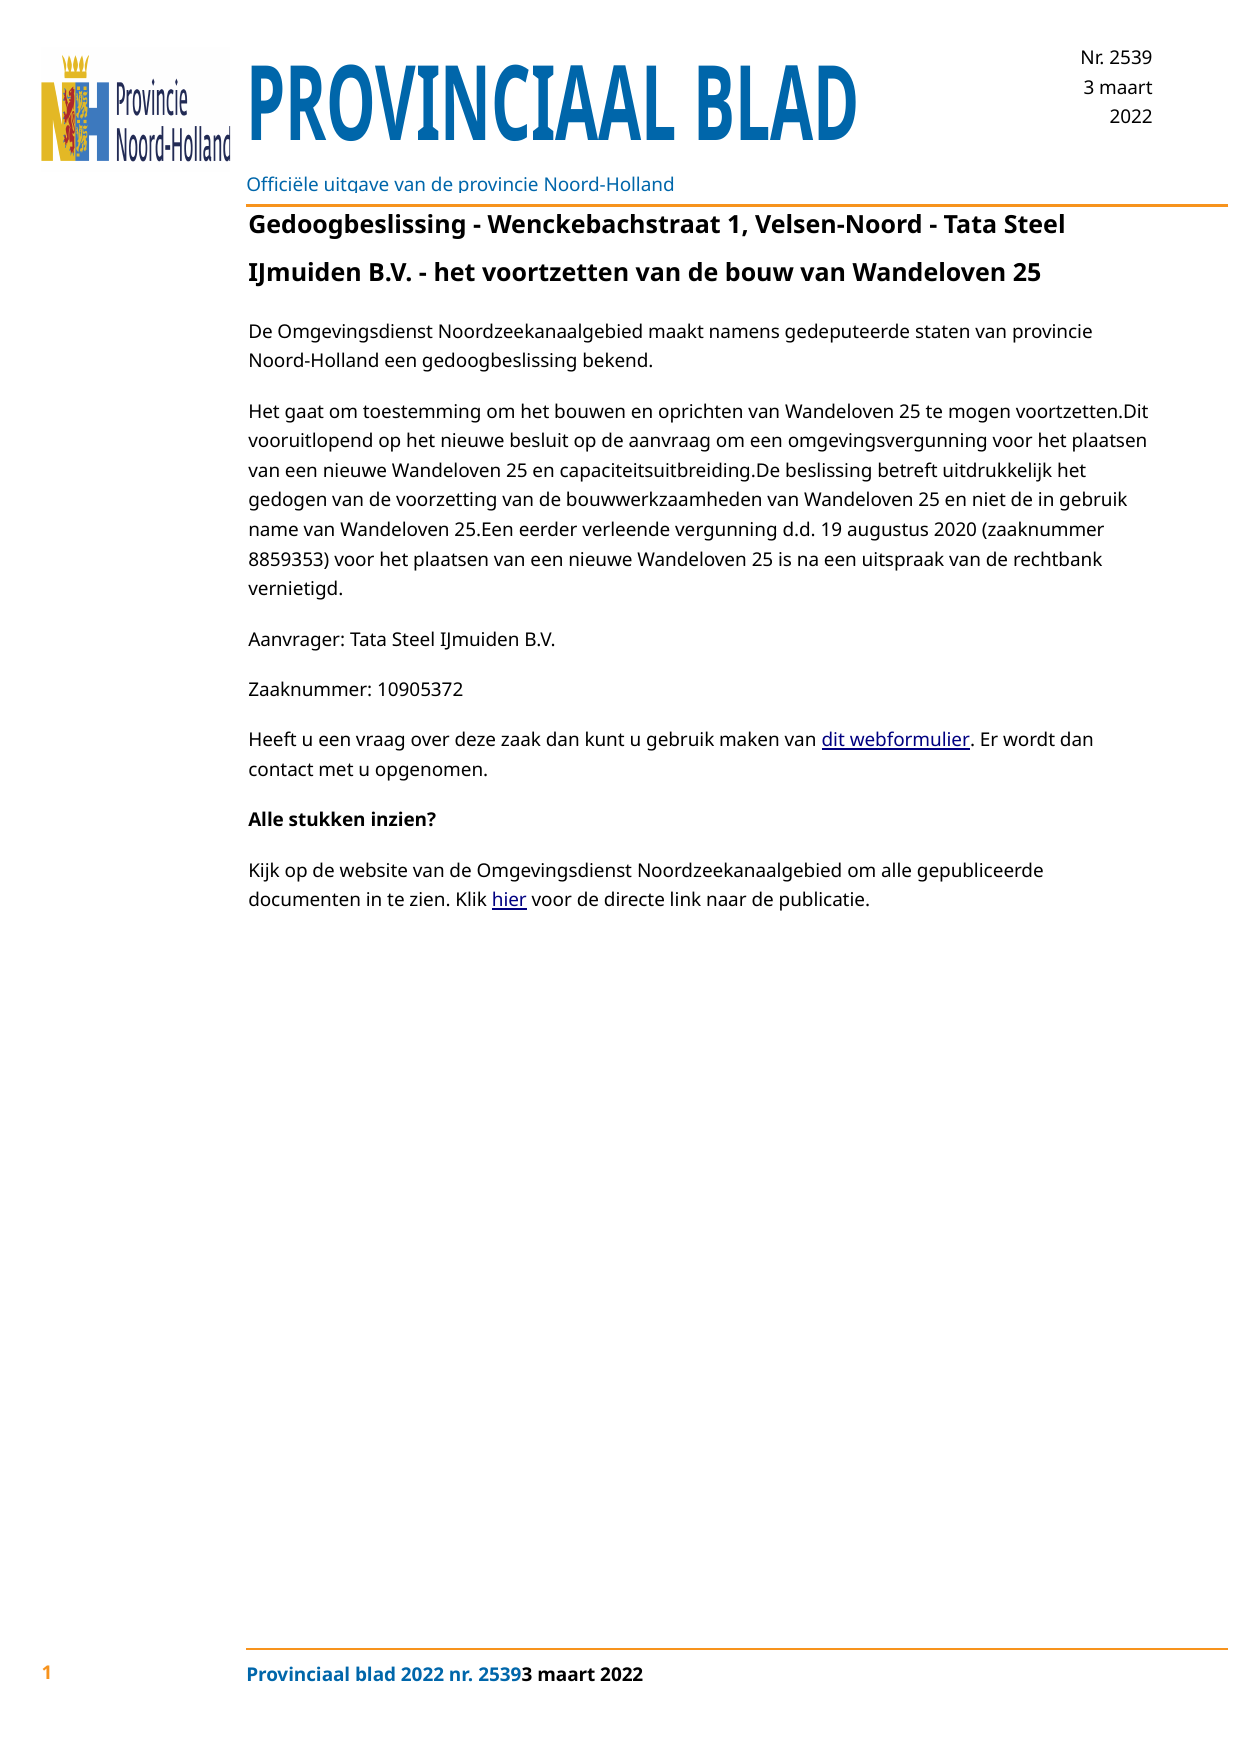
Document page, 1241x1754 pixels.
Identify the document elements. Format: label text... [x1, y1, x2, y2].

text Het gaat om toestemming om het bouwen en oprichten van Wandeloven 25 te mogen voortzetten.Dit vooruitlopend op het nieuwe besluit op de aanvraag om een omgevingsvergunning voor het plaatsen van een nieuwe Wandeloven 25 en capaciteitsuitbreiding.De beslissing betreft uitdrukkelijk het gedogen van de voorzetting van de bouwwerkzaamheden van Wandeloven 25 en niet de in gebruik name van Wandeloven 25.Een eerder verleende vergunning d.d. 19 augustus 2020 (zaaknummer 8859353) voor het plaatsen van een nieuwe Wandeloven 25 is na een uitspraak van de rechtbank vernietigd. [248, 398, 1152, 601]
text Aanvrager: Tata Steel IJmuiden B.V. [248, 626, 1152, 652]
text De Omgevingsdienst Noordzeekanaalgebied maakt namens gedeputeerde staten van provincie Noord-Holland een gedoogbeslissing bekend. [248, 318, 1152, 373]
text Alle stukken inzien? [248, 807, 1152, 832]
text Kijk op de website van de Omgevingsdienst Noordzeekanaalgebied om alle gepubliceerde documenten in te zien. Klik hier voor de directe link naar de publicatie. [248, 857, 1152, 912]
text Zaaknummer: 10905372 [248, 676, 1152, 702]
text Gedoogbeslissing - Wenckebachstraat 1, Velsen-Noord - Tata Steel IJmuiden B.V. - het voortzetten van de bouw van Wandeloven 25 [248, 207, 1152, 288]
text Heeft u een vraag over deze zaak dan kunt u gebruik maken van dit webformulier. Er wordt dan contact met u opgenomen. [248, 727, 1152, 782]
picture [41, 47, 231, 172]
